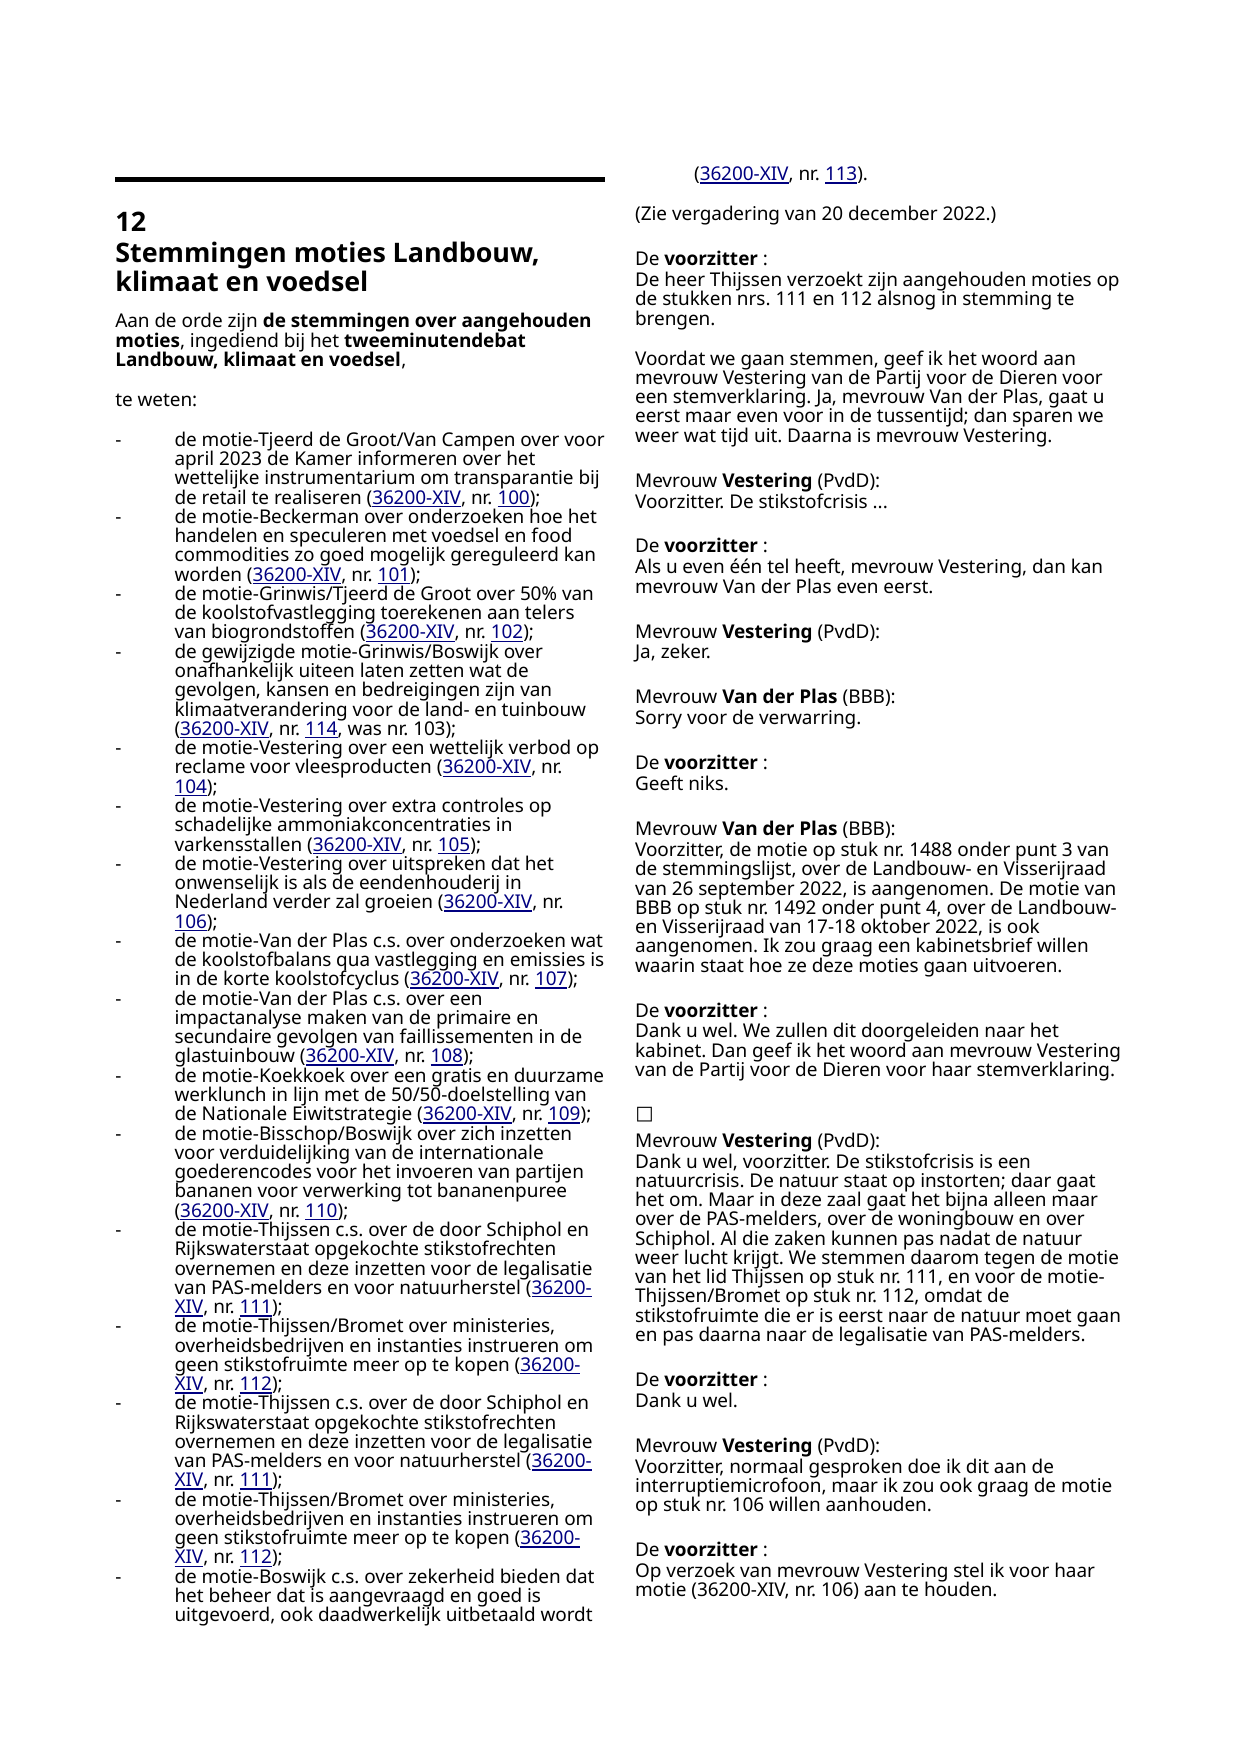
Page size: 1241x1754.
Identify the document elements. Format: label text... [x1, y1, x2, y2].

text Als u even één tel heeft, mevrouw Vestering, dan kan mevrouw Van der Plas even eerst. [635, 558, 1125, 597]
text Dank u wel. We zullen dit doorgeleiden naar het kabinet. Dan geef ik het woord aan mevrouw Vestering van de Partij voor de Dieren voor haar stemverklaring. [635, 1022, 1125, 1080]
list de motie-Vestering over extra controles op schadelijke ammoniakconcentraties in varkensstallen (36200-XIV, nr. 105); [115, 797, 605, 855]
list de motie-Thijssen/Bromet over ministeries, overheidsbedrijven en instanties instrueren om geen stikstofruimte meer op te kopen (36200-XIV, nr. 112); [115, 1317, 605, 1394]
text Ja, zeker. [635, 643, 1125, 663]
text Dank u wel, voorzitter. De stikstofcrisis is een natuurcrisis. De natuur staat op instorten; daar gaat het om. Maar in deze zaal gaat het bijna alleen maar over de PAS-melders, over de woningbouw en over Schiphol. Al die zaken kunnen pas nadat de natuur weer lucht krijgt. We stemmen daarom tegen de motie van het lid Thijssen op stuk nr. 111, en voor de motie-Thijssen/Bromet op stuk nr. 112, omdat de stikstofruimte die er is eerst naar de natuur moet gaan en pas daarna naar de legalisatie van PAS-melders. [635, 1153, 1125, 1345]
text (Zie vergadering van 20 december 2022.) [635, 205, 1125, 224]
text 12 [115, 203, 605, 239]
text De voorzitter : [635, 245, 1125, 271]
list de motie-Thijssen c.s. over de door Schiphol en Rijkswaterstaat opgekochte stikstofrechten overnemen en deze inzetten voor de legalisatie van PAS-melders en voor natuurherstel (36200-XIV, nr. 111); [115, 1221, 605, 1317]
text De heer Thijssen verzoekt zijn aangehouden moties op de stukken nrs. 111 en 112 alsnog in stemming te brengen. [635, 271, 1125, 329]
list de motie-Van der Plas c.s. over een impactanalyse maken van de primaire en secundaire gevolgen van faillissementen in de glastuinbouw (36200-XIV, nr. 108); [115, 990, 605, 1067]
text Mevrouw Vestering (PvdD): [635, 1432, 1125, 1458]
text De voorzitter : [635, 749, 1125, 775]
list (36200-XIV, nr. 113). [635, 165, 1125, 184]
text Mevrouw Vestering (PvdD): [635, 618, 1125, 643]
text Sorry voor de verwarring. [635, 709, 1125, 729]
text Voordat we gaan stemmen, geef ik het woord aan mevrouw Vestering van de Partij voor de Dieren voor een stemverklaring. Ja, mevrouw Van der Plas, gaat u eerst maar even voor in de tussentijd; dan sparen we weer wat tijd uit. Daarna is mevrouw Vestering. [635, 350, 1125, 446]
text ⬜ [635, 1101, 1125, 1127]
text Mevrouw Vestering (PvdD): [635, 467, 1125, 493]
text De voorzitter : [635, 997, 1125, 1022]
list de motie-Beckerman over onderzoeken hoe het handelen en speculeren met voedsel en food commodities zo goed mogelijk gereguleerd kan worden (36200-XIV, nr. 101); [115, 508, 605, 585]
list de motie-Van der Plas c.s. over onderzoeken wat de koolstofbalans qua vastlegging en emissies is in de korte koolstofcyclus (36200-XIV, nr. 107); [115, 932, 605, 990]
text Voorzitter, de motie op stuk nr. 1488 onder punt 3 van de stemmingslijst, over de Landbouw- en Visserijraad van 26 september 2022, is aangenomen. De motie van BBB op stuk nr. 1492 onder punt 4, over de Landbouw- en Visserijraad van 17-18 oktober 2022, is ook aangenomen. Ik zou graag een kabinetsbrief willen waarin staat hoe ze deze moties gaan uitvoeren. [635, 841, 1125, 976]
text Voorzitter, normaal gesproken doe ik dit aan de interruptiemicrofoon, maar ik zou ook graag de motie op stuk nr. 106 willen aanhouden. [635, 1458, 1125, 1516]
list de gewijzigde motie-Grinwis/Boswijk over onafhankelijk uiteen laten zetten wat de gevolgen, kansen en bedreigingen zijn van klimaatverandering voor de land- en tuinbouw (36200-XIV, nr. 114, was nr. 103); [115, 643, 605, 739]
list de motie-Thijssen c.s. over de door Schiphol en Rijkswaterstaat opgekochte stikstofrechten overnemen en deze inzetten voor de legalisatie van PAS-melders en voor natuurherstel (36200-XIV, nr. 111); [115, 1394, 605, 1491]
text Voorzitter. De stikstofcrisis ... [635, 493, 1125, 512]
list de motie-Vestering over uitspreken dat het onwenselijk is als de eendenhouderij in Nederland verder zal groeien (36200-XIV, nr. 106); [115, 855, 605, 932]
list de motie-Koekkoek over een gratis en duurzame werklunch in lijn met de 50/50-doelstelling van de Nationale Eiwitstrategie (36200-XIV, nr. 109); [115, 1067, 605, 1124]
text Dank u wel. [635, 1392, 1125, 1411]
list de motie-Bisschop/Boswijk over zich inzetten voor verduidelijking van de internationale goederencodes voor het invoeren van partijen bananen voor verwerking tot bananenpuree (36200-XIV, nr. 110); [115, 1124, 605, 1221]
list de motie-Tjeerd de Groot/Van Campen over voor april 2023 de Kamer informeren over het wettelijke instrumentarium om transparantie bij de retail te realiseren (36200-XIV, nr. 100); [115, 431, 605, 508]
text te weten: [115, 391, 605, 410]
text De voorzitter : [635, 1536, 1125, 1562]
text Aan de orde zijn de stemmingen over aangehouden moties, ingediend bij het tweeminutendebat Landbouw, klimaat en voedsel, [115, 312, 605, 370]
text Op verzoek van mevrouw Vestering stel ik voor haar motie (36200-XIV, nr. 106) aan te houden. [635, 1562, 1125, 1601]
text Geeft niks. [635, 775, 1125, 794]
list de motie-Thijssen/Bromet over ministeries, overheidsbedrijven en instanties instrueren om geen stikstofruimte meer op te kopen (36200-XIV, nr. 112); [115, 1491, 605, 1568]
text Mevrouw Van der Plas (BBB): [635, 815, 1125, 841]
list de motie-Vestering over een wettelijk verbod op reclame voor vleesproducten (36200-XIV, nr. 104); [115, 739, 605, 797]
list de motie-Boswijk c.s. over zekerheid bieden dat het beheer dat is aangevraagd en goed is uitgevoerd, ook daadwerkelijk uitbetaald wordt [115, 1568, 605, 1626]
list de motie-Grinwis/Tjeerd de Groot over 50% van de koolstofvastlegging toerekenen aan telers van biogrondstoffen (36200-XIV, nr. 102); [115, 585, 605, 643]
text Stemmingen moties Landbouw, klimaat en voedsel [115, 239, 605, 312]
text De voorzitter : [635, 1366, 1125, 1392]
text Mevrouw Van der Plas (BBB): [635, 684, 1125, 709]
text De voorzitter : [635, 533, 1125, 558]
text Mevrouw Vestering (PvdD): [635, 1127, 1125, 1153]
